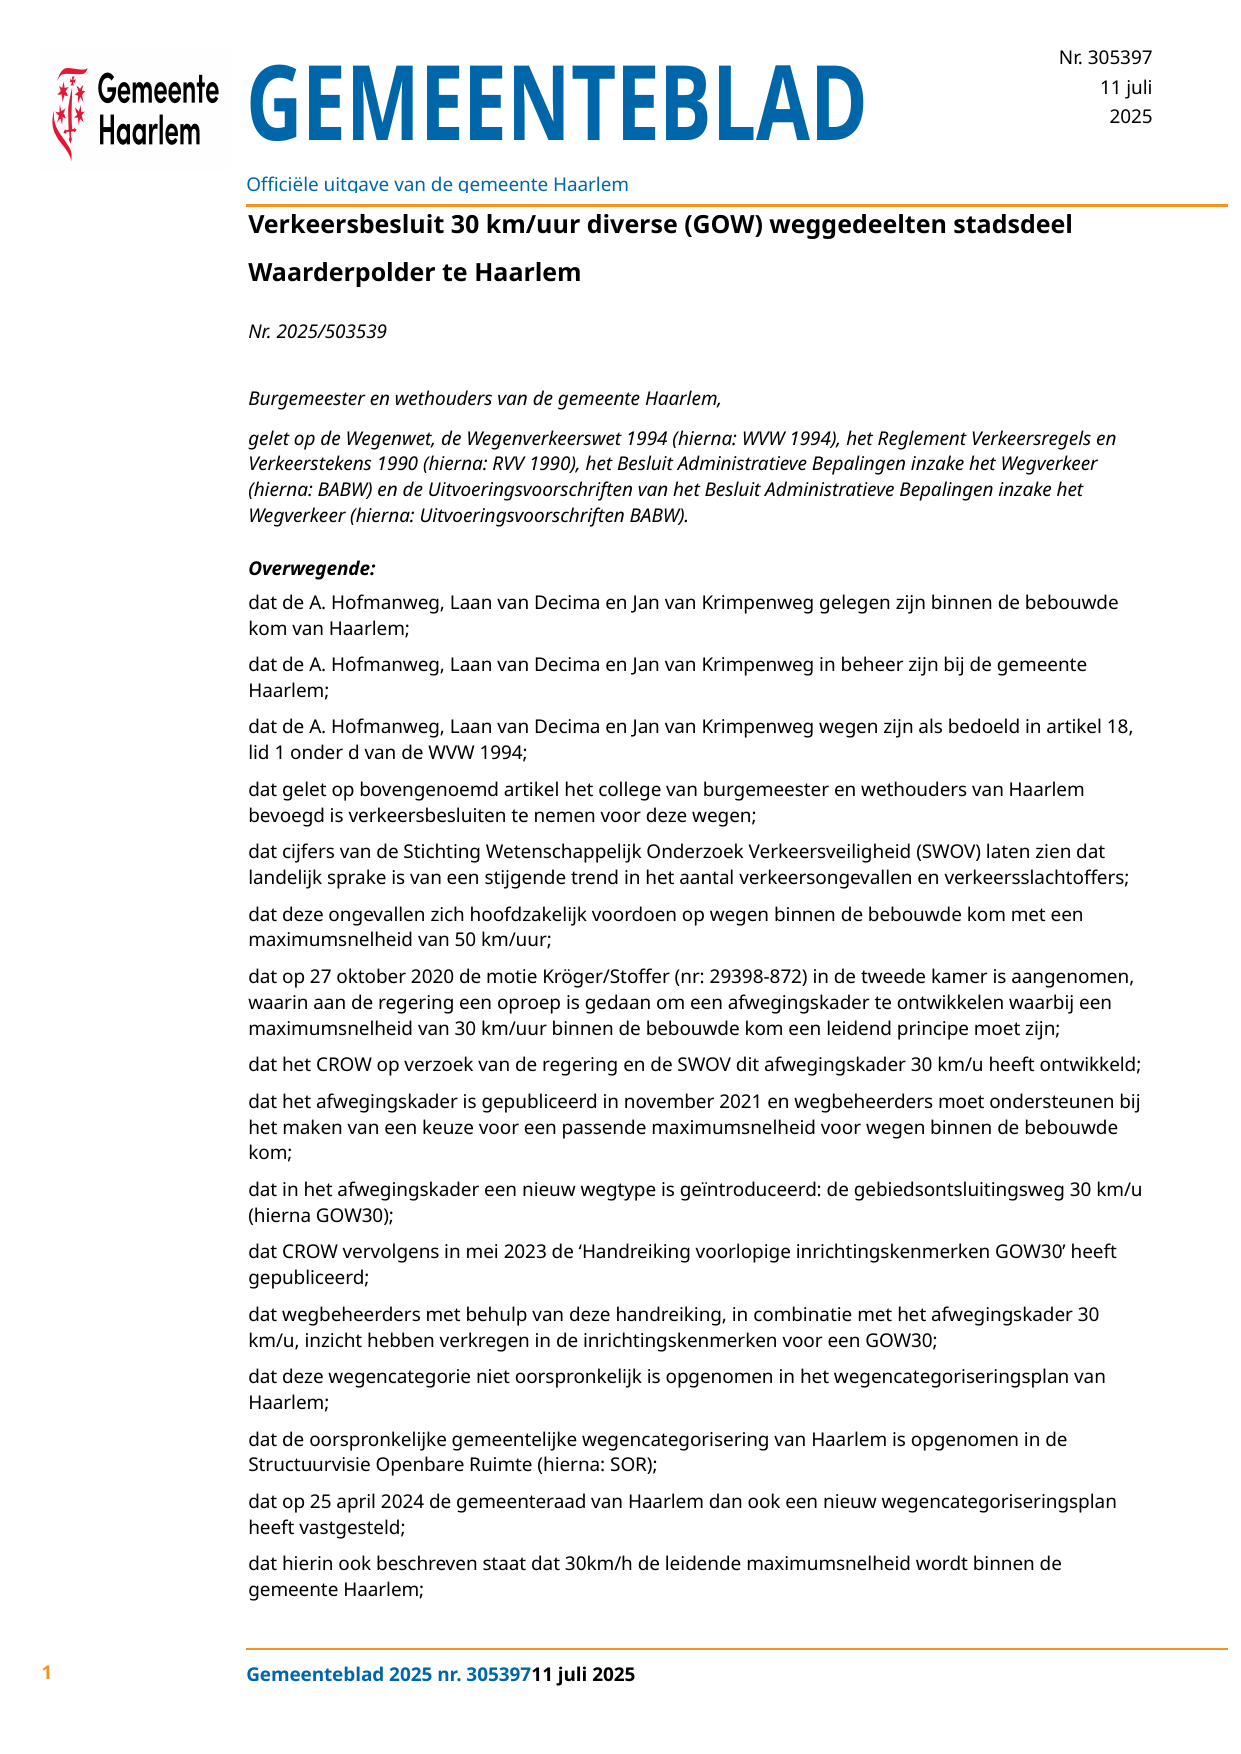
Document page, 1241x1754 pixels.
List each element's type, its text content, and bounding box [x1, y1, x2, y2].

text Verkeersbesluit 30 km/uur diverse (GOW) weggedeelten stadsdeel Waarderpolder te Haarlem [248, 207, 1152, 288]
text dat cijfers van de Stichting Wetenschappelijk Onderzoek Verkeersveiligheid (SWOV) laten zien dat landelijk sprake is van een stijgende trend in het aantal verkeersongevallen en verkeersslachtoffers; [248, 838, 1152, 890]
text dat deze wegencategorie niet oorspronkelijk is opgenomen in het wegencategoriseringsplan van Haarlem; [248, 1363, 1152, 1415]
text dat op 25 april 2024 de gemeenteraad van Haarlem dan ook een nieuw wegencategoriseringsplan heeft vastgesteld; [248, 1488, 1152, 1540]
text dat gelet op bovengenoemd artikel het college van burgemeester en wethouders van Haarlem bevoegd is verkeersbesluiten te nemen voor deze wegen; [248, 776, 1152, 828]
text dat op 27 oktober 2020 de motie Kröger/Stoffer (nr: 29398-872) in de tweede kamer is aangenomen, waarin aan de regering een oproep is gedaan om een afwegingskader te ontwikkelen waarbij een maximumsnelheid van 30 km/uur binnen de bebouwde kom een leidend principe moet zijn; [248, 963, 1152, 1041]
text dat de A. Hofmanweg, Laan van Decima en Jan van Krimpenweg wegen zijn als bedoeld in artikel 18, lid 1 onder d van de WVW 1994; [248, 714, 1152, 765]
text dat de A. Hofmanweg, Laan van Decima en Jan van Krimpenweg gelegen zijn binnen de bebouwde kom van Haarlem; [248, 589, 1152, 640]
text dat in het afwegingskader een nieuw wegtype is geïntroduceerd: de gebiedsontsluitingsweg 30 km/u (hierna GOW30); [248, 1176, 1152, 1228]
text dat het CROW op verzoek van de regering en de SWOV dit afwegingskader 30 km/u heeft ontwikkeld; [248, 1051, 1152, 1077]
text Burgemeester en wethouders van de gemeente Haarlem, [248, 386, 1152, 411]
text dat de oorspronkelijke gemeentelijke wegencategorisering van Haarlem is opgenomen in de Structuurvisie Openbare Ruimte (hierna: SOR); [248, 1426, 1152, 1477]
picture [41, 47, 231, 172]
text dat wegbeheerders met behulp van deze handreiking, in combinatie met het afwegingskader 30 km/u, inzicht hebben verkregen in de inrichtingskenmerken voor een GOW30; [248, 1301, 1152, 1352]
text Nr. 2025/503539 [248, 318, 1152, 344]
text dat deze ongevallen zich hoofdzakelijk voordoen op wegen binnen de bebouwde kom met een maximumsnelheid van 50 km/uur; [248, 901, 1152, 952]
text dat de A. Hofmanweg, Laan van Decima en Jan van Krimpenweg in beheer zijn bij de gemeente Haarlem; [248, 651, 1152, 703]
text dat CROW vervolgens in mei 2023 de ‘Handreiking voorlopige inrichtingskenmerken GOW30’ heeft gepubliceerd; [248, 1239, 1152, 1290]
text dat het afwegingskader is gepubliceerd in november 2021 en wegbeheerders moet ondersteunen bij het maken van een keuze voor een passende maximumsnelheid voor wegen binnen de bebouwde kom; [248, 1088, 1152, 1165]
text dat hierin ook beschreven staat dat 30km/h de leidende maximumsnelheid wordt binnen de gemeente Haarlem; [248, 1551, 1152, 1602]
text gelet op de Wegenwet, de Wegenverkeerswet 1994 (hierna: WVW 1994), het Reglement Verkeersregels en Verkeerstekens 1990 (hierna: RVV 1990), het Besluit Administratieve Bepalingen inzake het Wegverkeer (hierna: BABW) en de Uitvoeringsvoorschriften van het Besluit Administratieve Bepalingen inzake het Wegverkeer (hierna: Uitvoeringsvoorschriften BABW). [248, 425, 1152, 528]
text Overwegende: [248, 555, 1152, 581]
